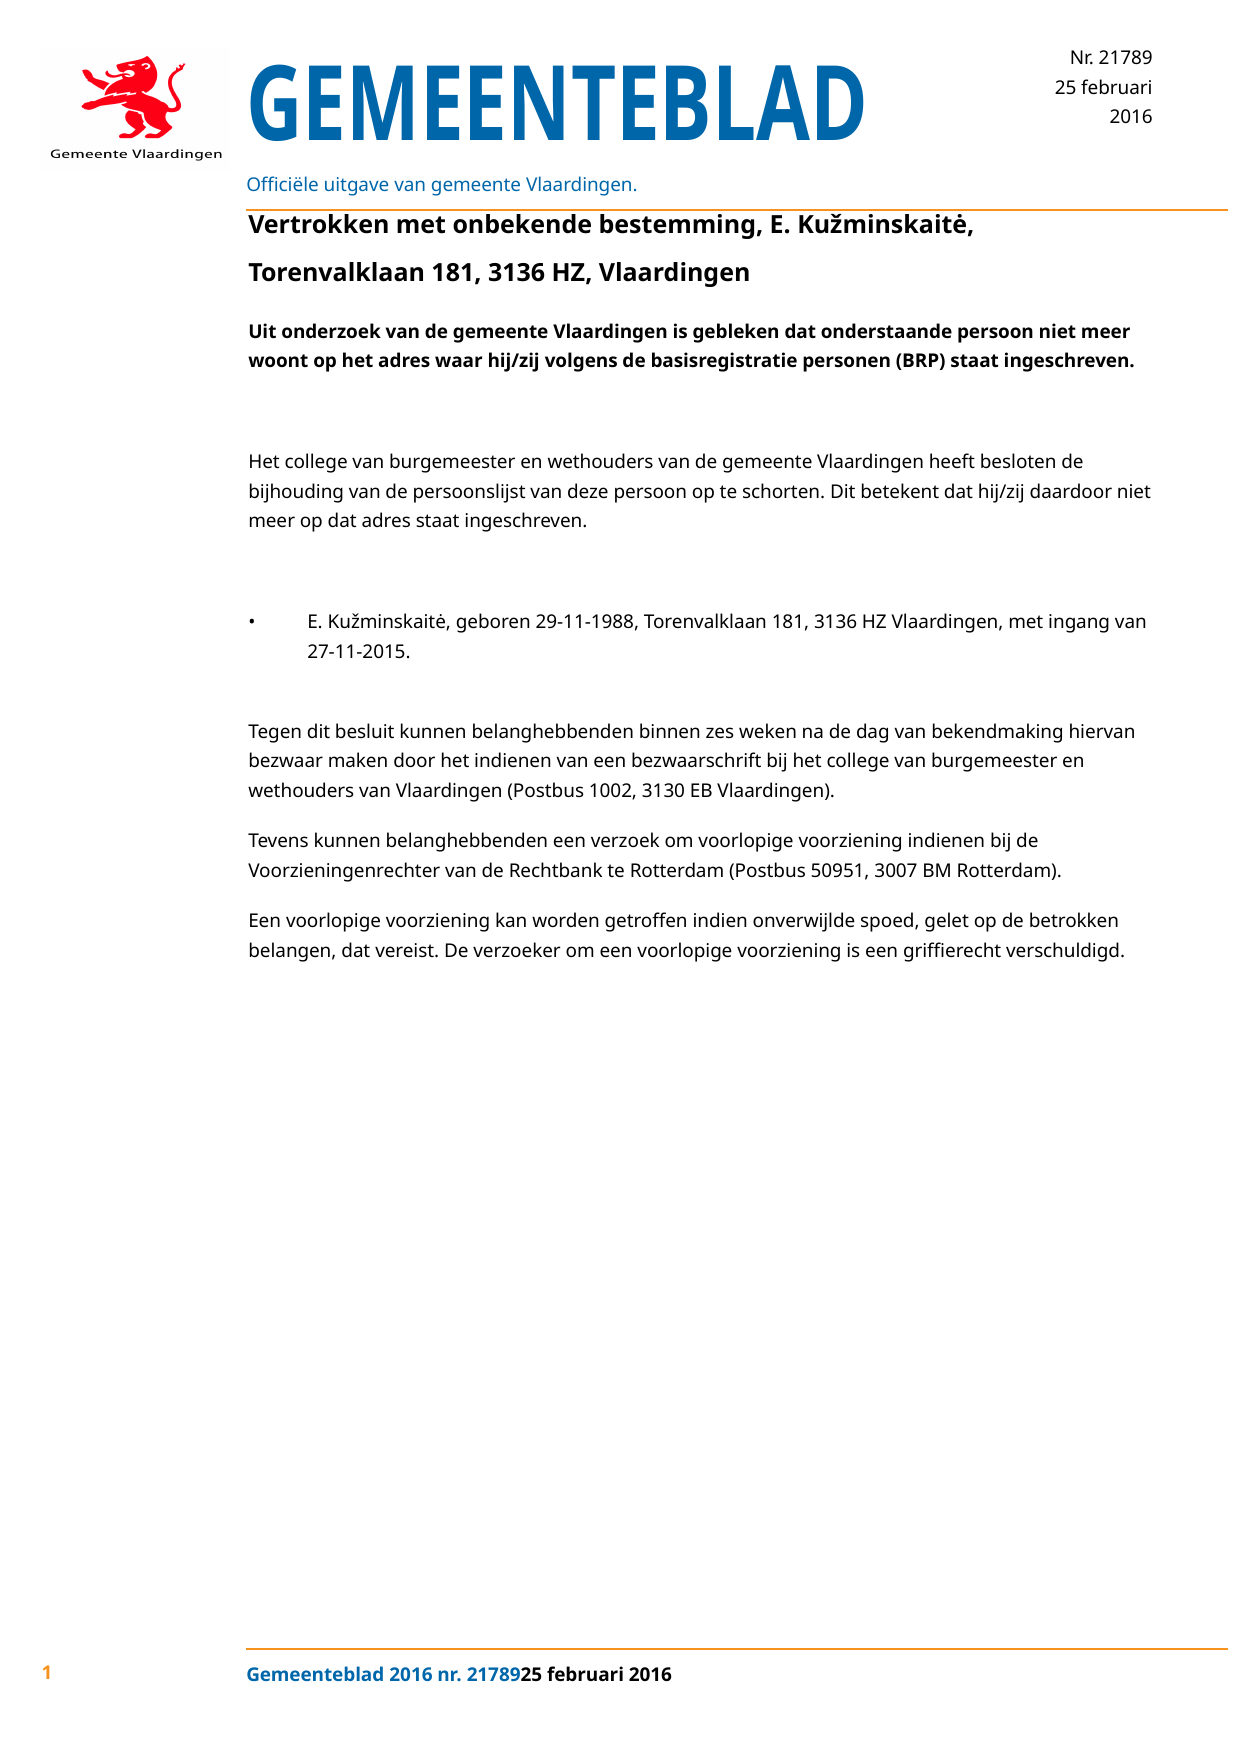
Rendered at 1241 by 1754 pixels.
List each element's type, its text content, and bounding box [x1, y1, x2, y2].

text Uit onderzoek van de gemeente Vlaardingen is gebleken dat onderstaande persoon niet meer woont op het adres waar hij/zij volgens de basisregistratie personen (BRP) staat ingeschreven. [248, 318, 1152, 373]
text Een voorlopige voorziening kan worden getroffen indien onverwijlde spoed, gelet op de betrokken belangen, dat vereist. De verzoeker om een voorlopige voorziening is een griffierecht verschuldigd. [248, 907, 1152, 963]
text Het college van burgemeester en wethouders van de gemeente Vlaardingen heeft besloten de bijhouding van de persoonslijst van deze persoon op te schorten. Dit betekent dat hij/zij daardoor niet meer op dat adres staat ingeschreven. [248, 448, 1152, 533]
list E. Kužminskaitė, geboren 29-11-1988, Torenvalklaan 181, 3136 HZ Vlaardingen, met ingang van 27-11-2015. [248, 608, 1152, 664]
picture [41, 47, 231, 172]
text Tevens kunnen belanghebbenden een verzoek om voorlopige voorziening indienen bij de Voorzieningenrechter van de Rechtbank te Rotterdam (Postbus 50951, 3007 BM Rotterdam). [248, 827, 1152, 883]
text Vertrokken met onbekende bestemming, E. Kužminskaitė, Torenvalklaan 181, 3136 HZ, Vlaardingen [248, 211, 1152, 288]
text Tegen dit besluit kunnen belanghebbenden binnen zes weken na de dag van bekendmaking hiervan bezwaar maken door het indienen van een bezwaarschrift bij het college van burgemeester en wethouders van Vlaardingen (Postbus 1002, 3130 EB Vlaardingen). [248, 718, 1152, 803]
